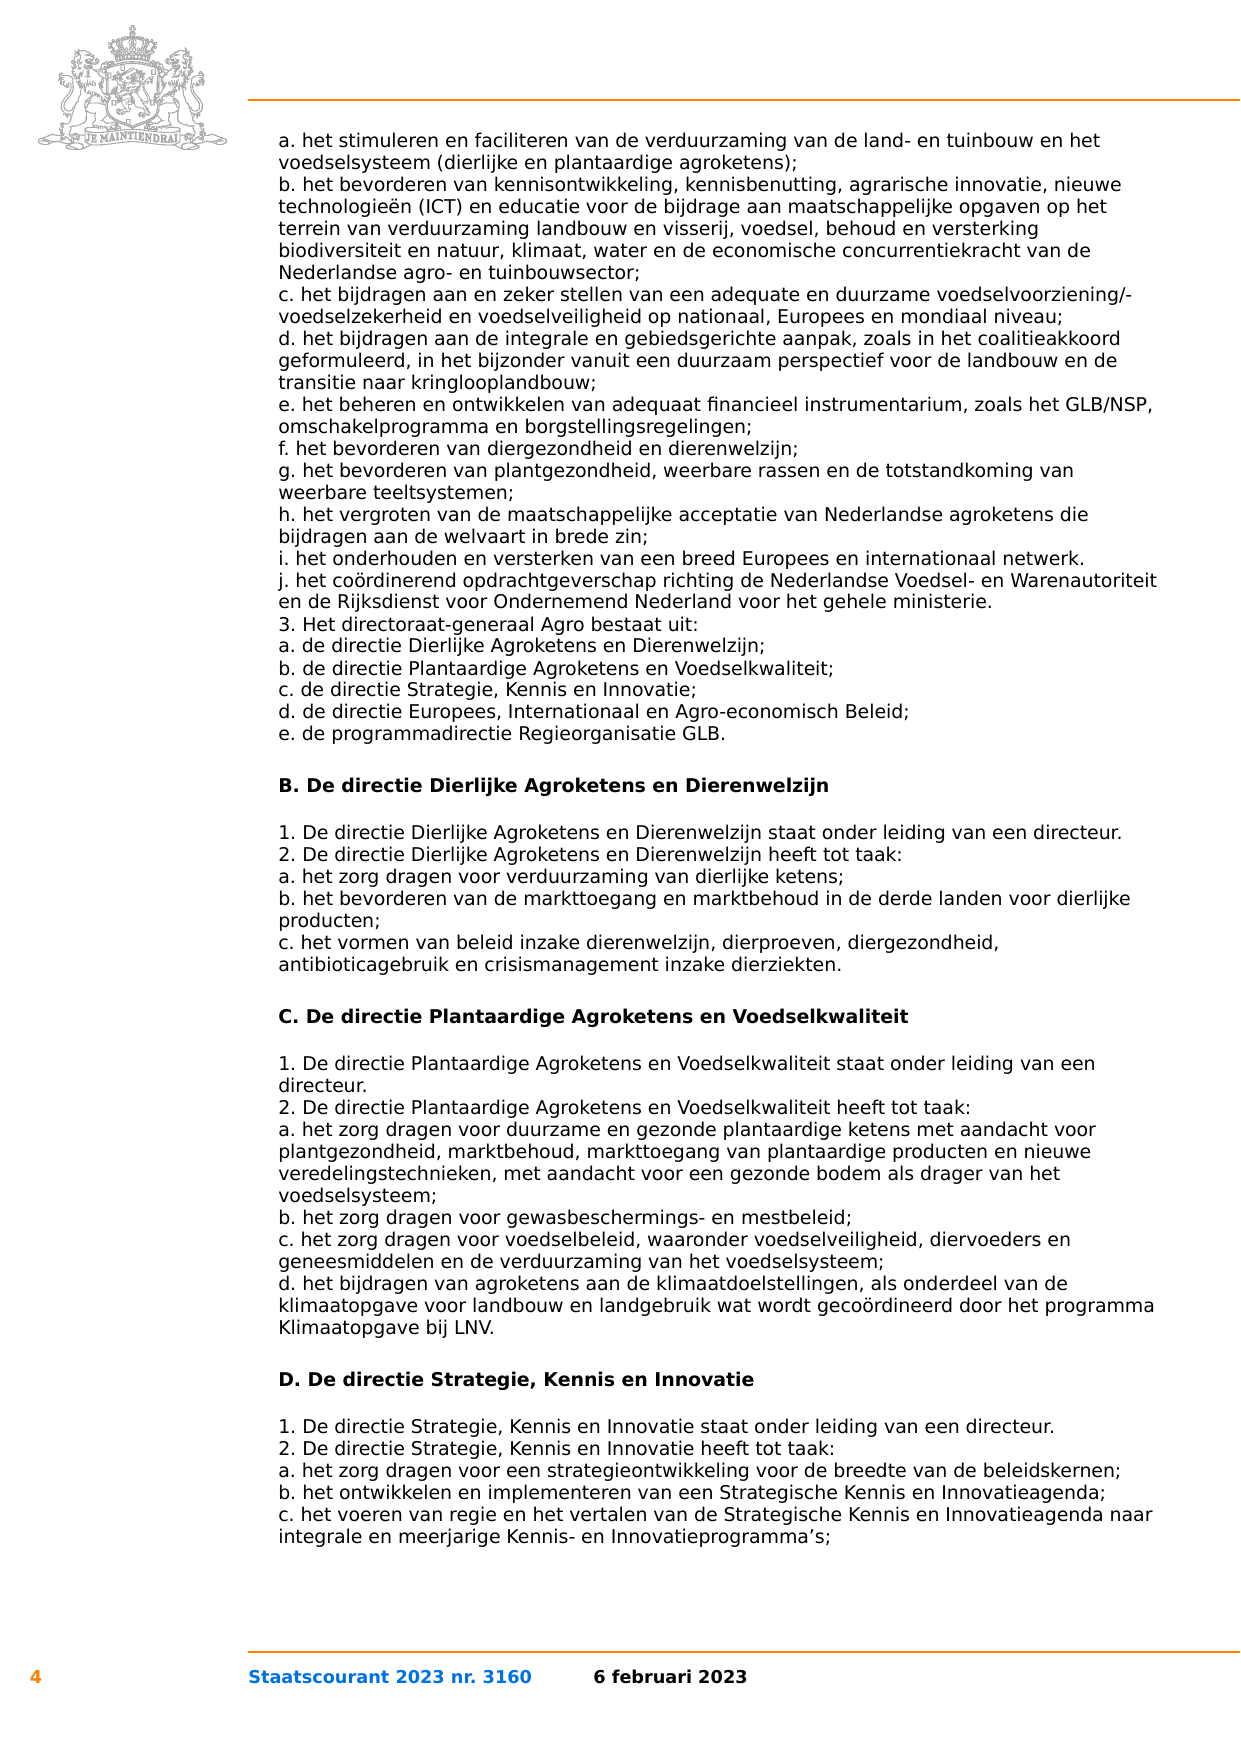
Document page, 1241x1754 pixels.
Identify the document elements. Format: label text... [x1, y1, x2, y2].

text c. het zorg dragen voor voedselbeleid, waaronder voedselveiligheid, diervoeders en geneesmiddelen en de verduurzaming van het voedselsysteem; [278, 1229, 1163, 1273]
text c. het bijdragen aan en zeker stellen van een adequate en duurzame voedselvoorziening/-voedselzekerheid en voedselveiligheid op nationaal, Europees en mondiaal niveau; [278, 284, 1163, 328]
text d. de directie Europees, Internationaal en Agro-economisch Beleid; [278, 701, 1163, 723]
text 1. De directie Strategie, Kennis en Innovatie staat onder leiding van een directeur. [278, 1416, 1163, 1438]
text e. het beheren en ontwikkelen van adequaat financieel instrumentarium, zoals het GLB/NSP, omschakelprogramma en borgstellingsregelingen; [278, 394, 1163, 438]
text b. de directie Plantaardige Agroketens en Voedselkwaliteit; [278, 657, 1163, 679]
text a. het zorg dragen voor verduurzaming van dierlijke ketens; [278, 866, 1163, 888]
text b. het zorg dragen voor gewasbeschermings- en mestbeleid; [278, 1207, 1163, 1229]
text 2. De directie Strategie, Kennis en Innovatie heeft tot taak: [278, 1438, 1163, 1460]
text b. het bevorderen van de markttoegang en marktbehoud in de derde landen voor dierlijke producten; [278, 888, 1163, 932]
text d. het bijdragen aan de integrale en gebiedsgerichte aanpak, zoals in het coalitieakkoord geformuleerd, in het bijzonder vanuit een duurzaam perspectief voor de landbouw en de transitie naar kringlooplandbouw; [278, 328, 1163, 394]
text g. het bevorderen van plantgezondheid, weerbare rassen en de totstandkoming van weerbare teeltsystemen; [278, 459, 1163, 503]
text c. het voeren van regie en het vertalen van de Strategische Kennis en Innovatieagenda naar integrale en meerjarige Kennis- en Innovatieprogramma’s; [278, 1504, 1163, 1548]
subtitle C. De directie Plantaardige Agroketens en Voedselkwaliteit [278, 1006, 1163, 1028]
text a. het zorg dragen voor duurzame en gezonde plantaardige ketens met aandacht voor plantgezondheid, marktbehoud, markttoegang van plantaardige producten en nieuwe veredelingstechnieken, met aandacht voor een gezonde bodem als drager van het voedselsysteem; [278, 1119, 1163, 1207]
text 2. De directie Dierlijke Agroketens en Dierenwelzijn heeft tot taak: [278, 844, 1163, 866]
text 1. De directie Plantaardige Agroketens en Voedselkwaliteit staat onder leiding van een directeur. [278, 1053, 1163, 1097]
text 1. De directie Dierlijke Agroketens en Dierenwelzijn staat onder leiding van een directeur. [278, 822, 1163, 844]
subtitle B. De directie Dierlijke Agroketens en Dierenwelzijn [278, 775, 1163, 797]
text a. het zorg dragen voor een strategieontwikkeling voor de breedte van de beleidskernen; [278, 1460, 1163, 1482]
text h. het vergroten van de maatschappelijke acceptatie van Nederlandse agroketens die bijdragen aan de welvaart in brede zin; [278, 503, 1163, 547]
text c. de directie Strategie, Kennis en Innovatie; [278, 679, 1163, 701]
text e. de programmadirectie Regieorganisatie GLB. [278, 723, 1163, 745]
text c. het vormen van beleid inzake dierenwelzijn, dierproeven, diergezondheid, antibioticagebruik en crisismanagement inzake dierziekten. [278, 932, 1163, 976]
text a. de directie Dierlijke Agroketens en Dierenwelzijn; [278, 635, 1163, 657]
text f. het bevorderen van diergezondheid en dierenwelzijn; [278, 438, 1163, 459]
text j. het coördinerend opdrachtgeverschap richting de Nederlandse Voedsel- en Warenautoriteit en de Rijksdienst voor Ondernemend Nederland voor het gehele ministerie. [278, 569, 1163, 613]
text b. het ontwikkelen en implementeren van een Strategische Kennis en Innovatieagenda; [278, 1482, 1163, 1504]
text b. het bevorderen van kennisontwikkeling, kennisbenutting, agrarische innovatie, nieuwe technologieën (ICT) en educatie voor de bijdrage aan maatschappelijke opgaven op het terrein van verduurzaming landbouw en visserij, voedsel, behoud en versterking biodiversiteit en natuur, klimaat, water en de economische concurrentiekracht van de Nederlandse agro- en tuinbouwsector; [278, 174, 1163, 284]
text d. het bijdragen van agroketens aan de klimaatdoelstellingen, als onderdeel van de klimaatopgave voor landbouw en landgebruik wat wordt gecoördineerd door het programma Klimaatopgave bij LNV. [278, 1273, 1163, 1339]
text i. het onderhouden en versterken van een breed Europees en internationaal netwerk. [278, 547, 1163, 569]
subtitle D. De directie Strategie, Kennis en Innovatie [278, 1369, 1163, 1391]
text a. het stimuleren en faciliteren van de verduurzaming van de land- en tuinbouw en het voedselsysteem (dierlijke en plantaardige agroketens); [278, 130, 1163, 174]
picture [38, 25, 227, 150]
text 3. Het directoraat-generaal Agro bestaat uit: [278, 613, 1163, 635]
text 2. De directie Plantaardige Agroketens en Voedselkwaliteit heeft tot taak: [278, 1097, 1163, 1119]
